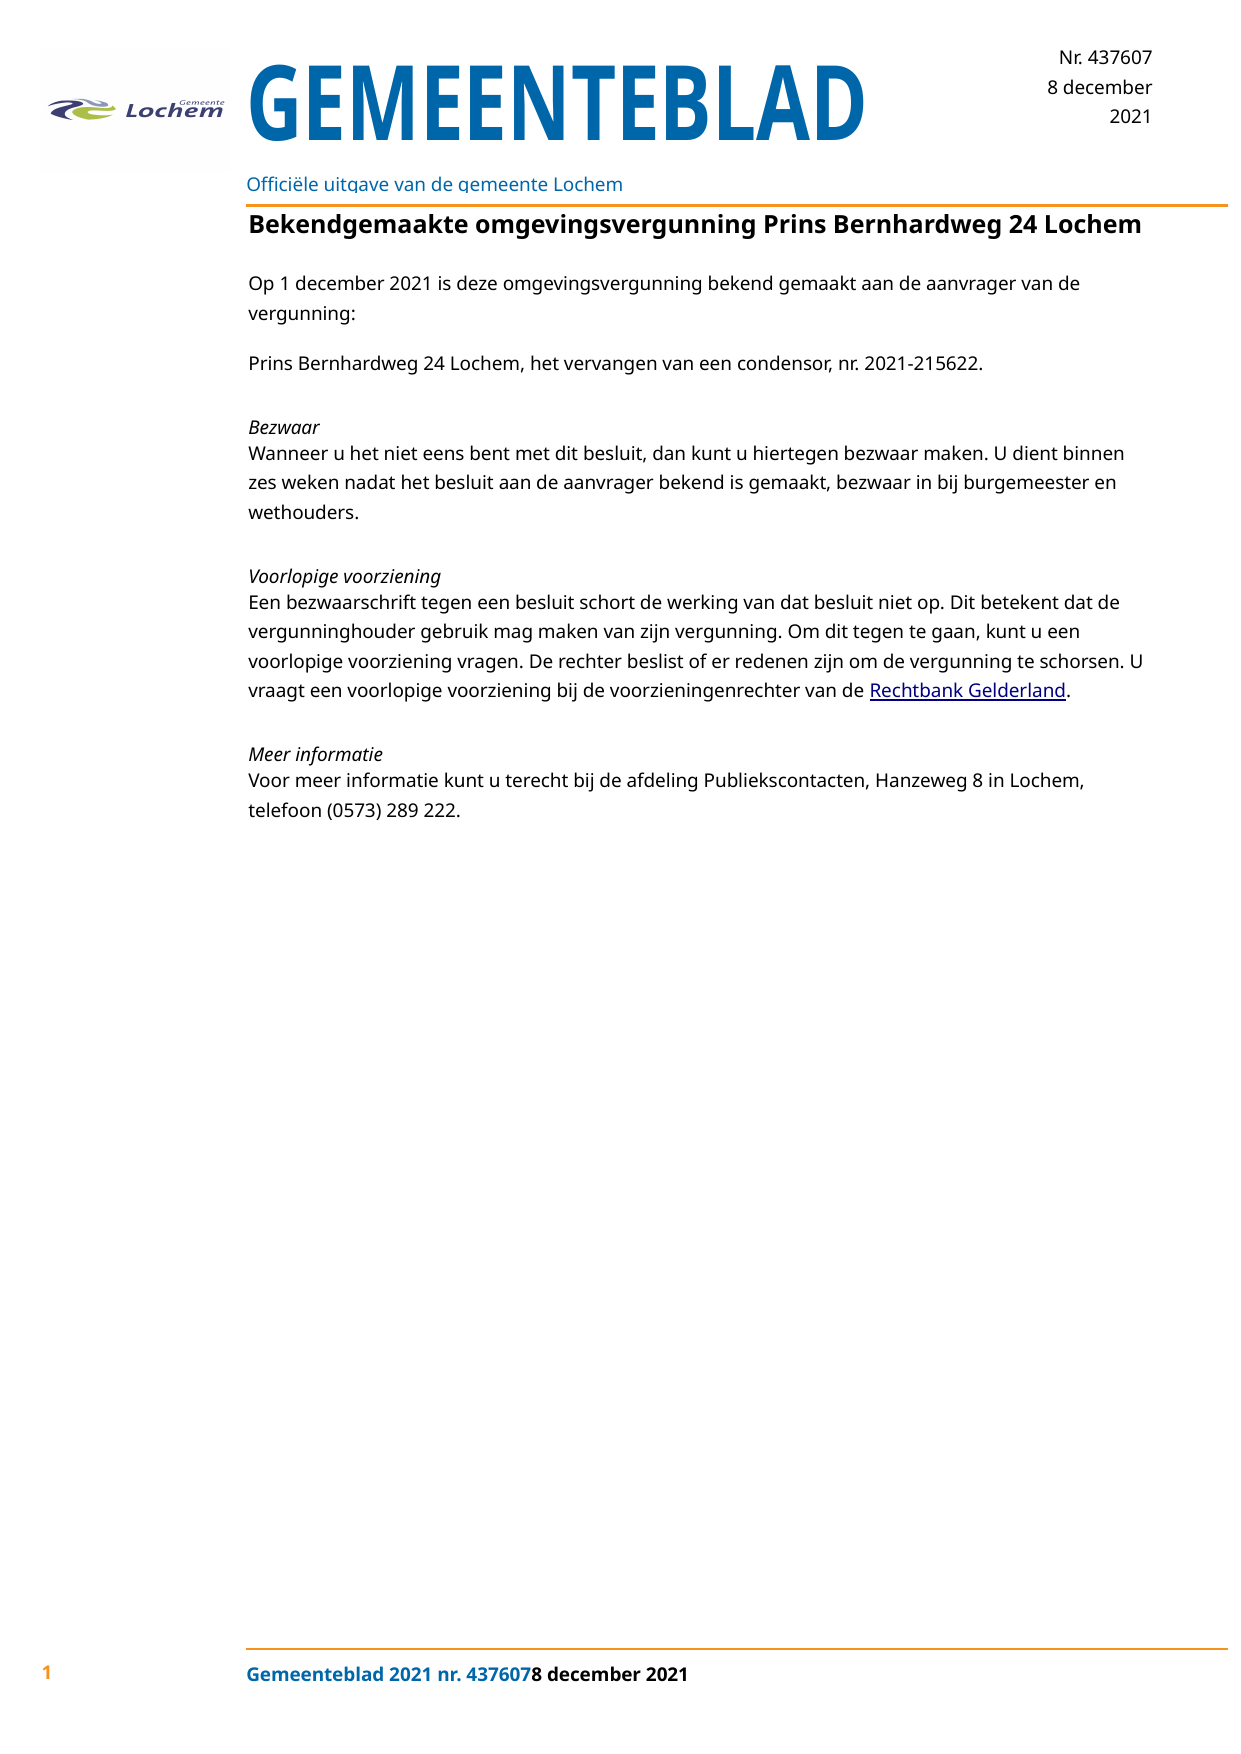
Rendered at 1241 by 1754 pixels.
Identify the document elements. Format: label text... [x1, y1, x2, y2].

picture [41, 47, 231, 172]
text Voorlopige voorziening [248, 563, 1152, 589]
text Prins Bernhardweg 24 Lochem, het vervangen van een condensor, nr. 2021-215622. [248, 350, 1152, 376]
text Meer informatie [248, 742, 1152, 767]
text Wanneer u het niet eens bent met dit besluit, dan kunt u hiertegen bezwaar maken. U dient binnen zes weken nadat het besluit aan de aanvrager bekend is gemaakt, bezwaar in bij burgemeester en wethouders. [248, 440, 1152, 525]
text Voor meer informatie kunt u terecht bij de afdeling Publiekscontacten, Hanzeweg 8 in Lochem, telefoon (0573) 289 222. [248, 767, 1152, 823]
text Bezwaar [248, 414, 1152, 440]
text Op 1 december 2021 is deze omgevingsvergunning bekend gemaakt aan de aanvrager van de vergunning: [248, 270, 1152, 326]
text Bekendgemaakte omgevingsvergunning Prins Bernhardweg 24 Lochem [248, 207, 1152, 241]
text Een bezwaarschrift tegen een besluit schort de werking van dat besluit niet op. Dit betekent dat de vergunninghouder gebruik mag maken van zijn vergunning. Om dit tegen te gaan, kunt u een voorlopige voorziening vragen. De rechter beslist of er redenen zijn om de vergunning te schorsen. U vraagt een voorlopige voorziening bij de voorzieningenrechter van de Rechtbank Gelderland. [248, 589, 1152, 703]
